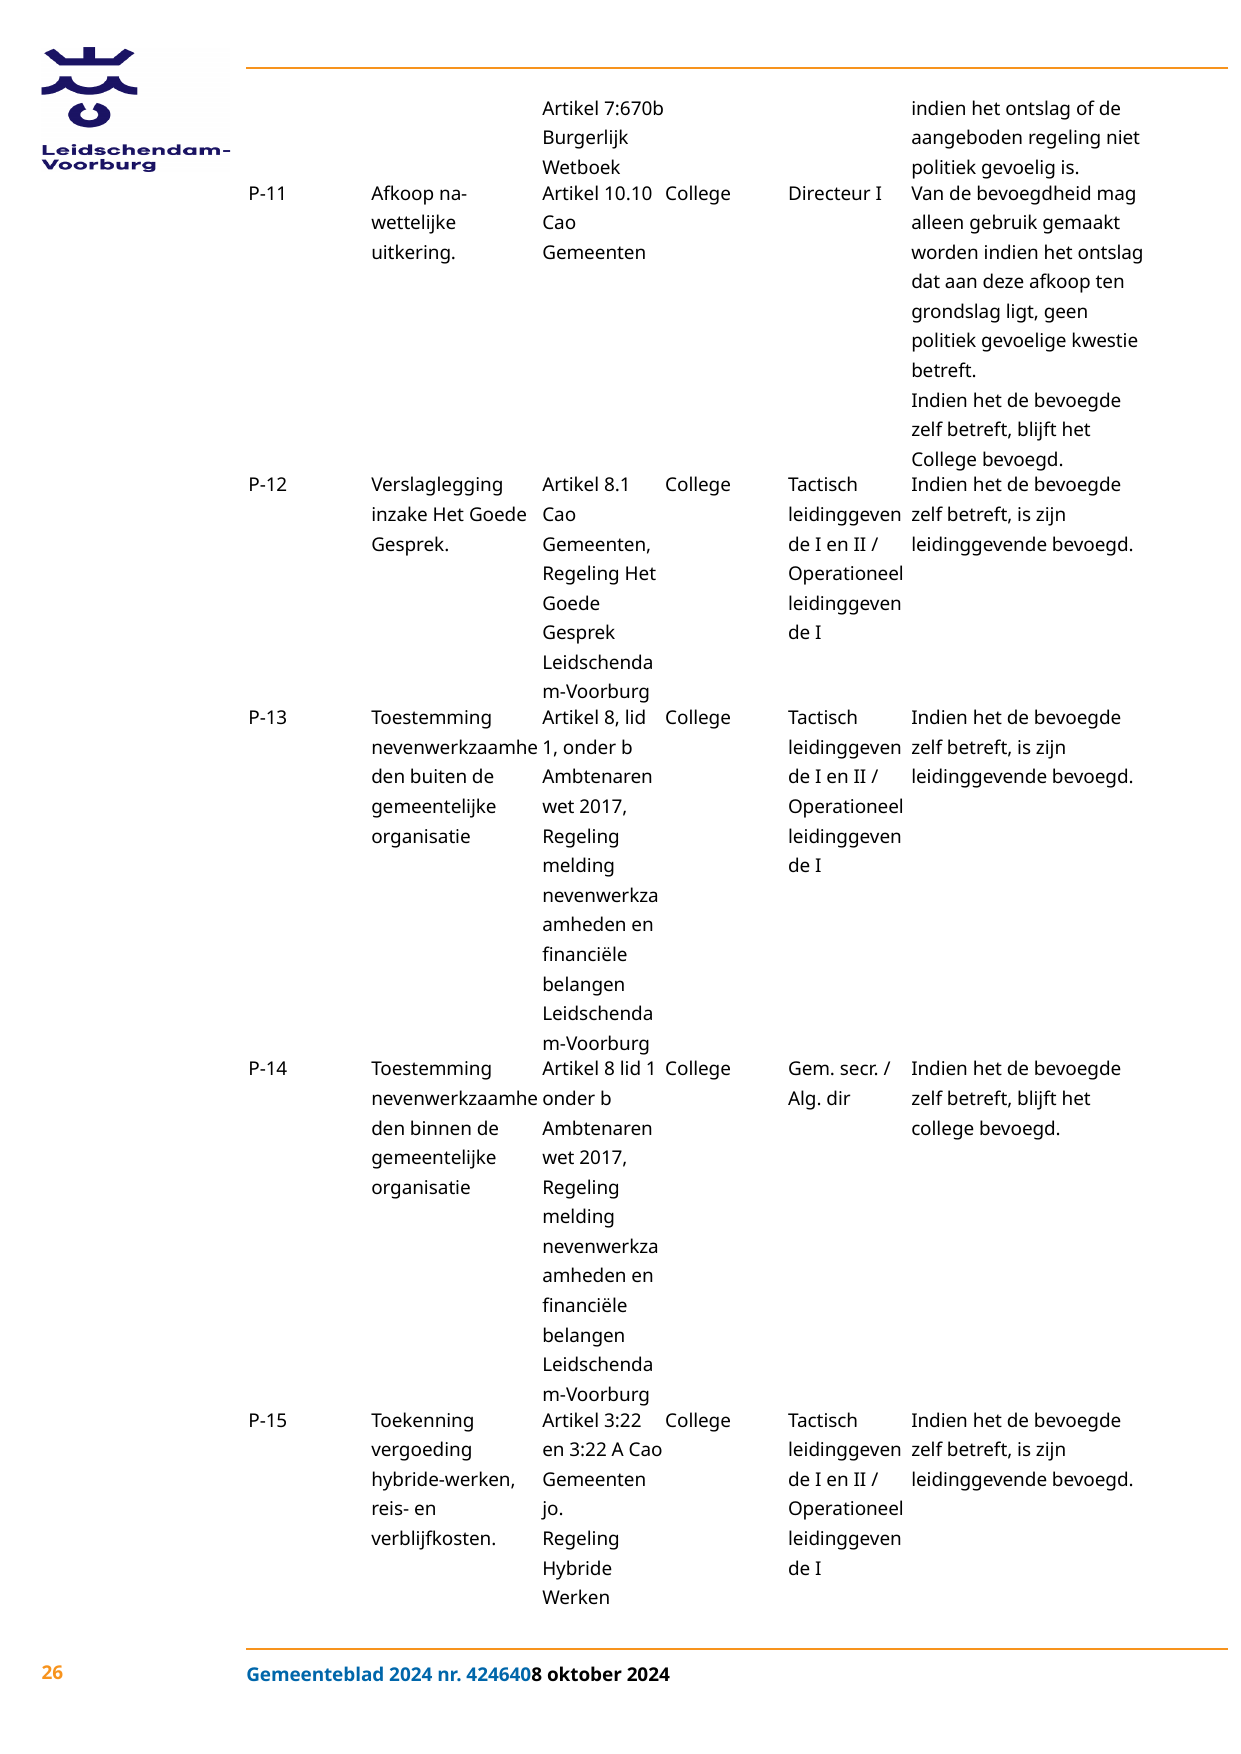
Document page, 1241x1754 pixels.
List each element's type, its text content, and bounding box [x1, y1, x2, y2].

table_cell Van de bevoegdheid mag alleen gebruik gemaakt worden indien het ontslag dat aan deze afkoop ten grondslag ligt, geen politiek gevoelige kwestie betreft. Indien het de bevoegde zelf betreft, blijft het College bevoegd. [911, 180, 1152, 472]
table_cell College [665, 180, 788, 472]
table_cell Tactisch leidinggevende I en II / Operationeel leidinggevende I [788, 1407, 911, 1610]
table_cell [788, 95, 911, 180]
table_cell Artikel 8, lid 1, onder b Ambtenarenwet 2017, Regeling melding nevenwerkzaamheden en financiële belangen Leidschendam-Voorburg [542, 705, 665, 1056]
table_cell College [665, 705, 788, 1056]
table_cell Toestemming nevenwerkzaamheden binnen de gemeentelijke organisatie [371, 1056, 542, 1407]
table_cell [248, 95, 371, 180]
table_cell Directeur I [788, 180, 911, 472]
table_cell Artikel 3:22 en 3:22 A Cao Gemeenten jo. Regeling Hybride Werken [542, 1407, 665, 1610]
table_cell P-15 [248, 1407, 371, 1610]
table_cell Gem. secr. / Alg. dir [788, 1056, 911, 1407]
table_cell P-13 [248, 705, 371, 1056]
table_cell Indien het de bevoegde zelf betreft, is zijn leidinggevende bevoegd. [911, 472, 1152, 704]
table_cell indien het ontslag of de aangeboden regeling niet politiek gevoelig is. [911, 95, 1152, 180]
table_cell Indien het de bevoegde zelf betreft, is zijn leidinggevende bevoegd. [911, 705, 1152, 1056]
table_cell [371, 95, 542, 180]
table_cell Artikel 10.10 Cao Gemeenten [542, 180, 665, 472]
table_cell Indien het de bevoegde zelf betreft, blijft het college bevoegd. [911, 1056, 1152, 1407]
table_cell Afkoop na-wettelijke uitkering. [371, 180, 542, 472]
table_cell [665, 95, 788, 180]
table_cell P-11 [248, 180, 371, 472]
table_cell Artikel 7:670b Burgerlijk Wetboek [542, 95, 665, 180]
table_cell Tactisch leidinggevende I en II / Operationeel leidinggevende I [788, 705, 911, 1056]
picture [41, 47, 231, 172]
table_cell Toestemming nevenwerkzaamheden buiten de gemeentelijke organisatie [371, 705, 542, 1056]
table_cell Toekenning vergoeding hybride-werken, reis- en verblijfkosten. [371, 1407, 542, 1610]
table_cell Indien het de bevoegde zelf betreft, is zijn leidinggevende bevoegd. [911, 1407, 1152, 1610]
table_cell Tactisch leidinggevende I en II / Operationeel leidinggevende I [788, 472, 911, 704]
table_cell P-14 [248, 1056, 371, 1407]
table_cell P-12 [248, 472, 371, 704]
table_cell College [665, 472, 788, 704]
table_cell Artikel 8.1 Cao Gemeenten, Regeling Het Goede Gesprek Leidschendam-Voorburg [542, 472, 665, 704]
table_cell College [665, 1407, 788, 1610]
table_cell Verslaglegging inzake Het Goede Gesprek. [371, 472, 542, 704]
table_cell Artikel 8 lid 1 onder b Ambtenarenwet 2017, Regeling melding nevenwerkzaamheden en financiële belangen Leidschendam-Voorburg [542, 1056, 665, 1407]
table_cell College [665, 1056, 788, 1407]
